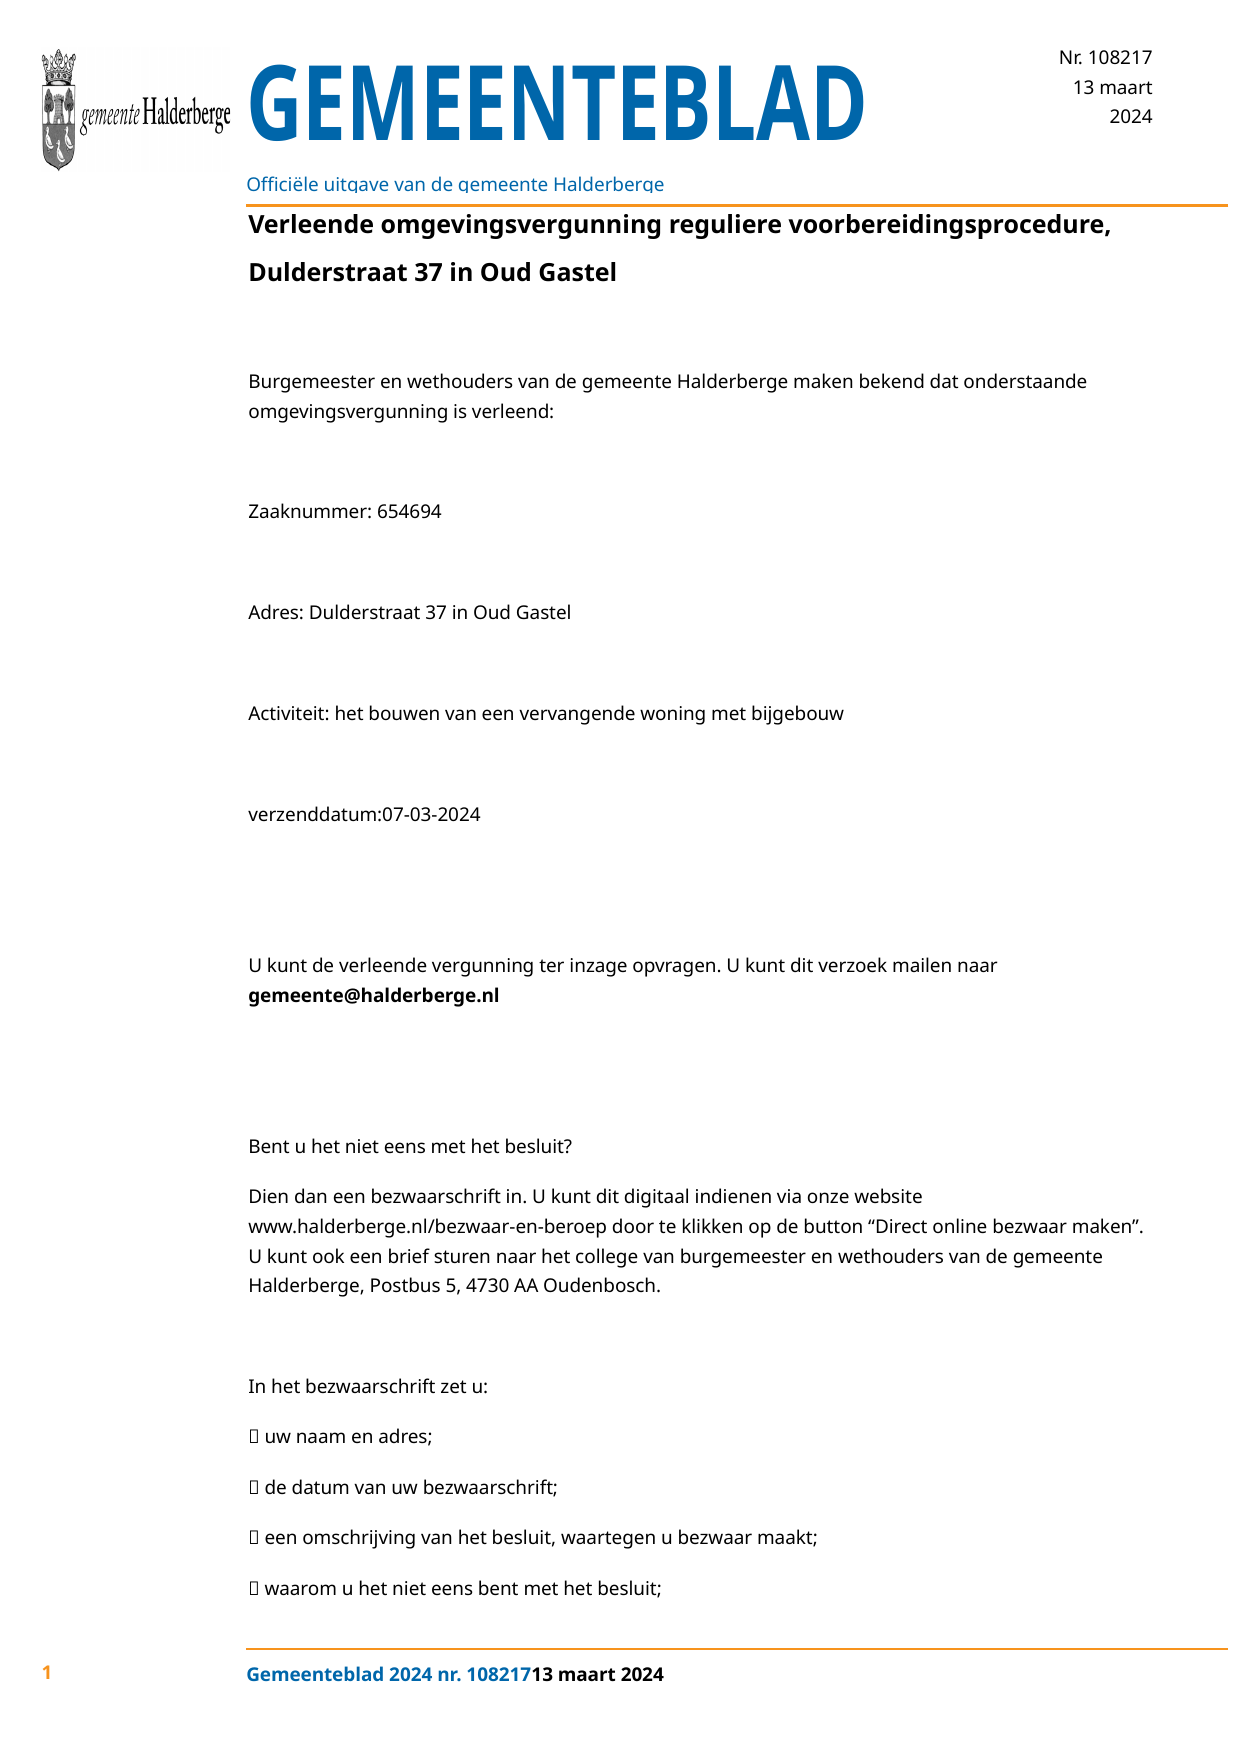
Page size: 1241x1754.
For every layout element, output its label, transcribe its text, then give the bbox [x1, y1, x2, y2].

text  uw naam en adres; [248, 1424, 1152, 1449]
text Bent u het niet eens met het besluit? [248, 1133, 1152, 1159]
text  de datum van uw bezwaarschrift; [248, 1474, 1152, 1500]
text Dien dan een bezwaarschrift in. U kunt dit digitaal indienen via onze website www.halderberge.nl/bezwaar-en-beroep door te klikken op de button “Direct online bezwaar maken”. U kunt ook een brief sturen naar het college van burgemeester en wethouders van de gemeente Halderberge, Postbus 5, 4730 AA Oudenbosch. [248, 1184, 1152, 1298]
text Zaaknummer: 654694 [248, 499, 1152, 524]
text  een omschrijving van het besluit, waartegen u bezwaar maakt; [248, 1524, 1152, 1550]
text Activiteit: het bouwen van een vervangende woning met bijgebouw [248, 700, 1152, 726]
text  waarom u het niet eens bent met het besluit; [248, 1575, 1152, 1601]
picture [41, 47, 231, 172]
text U kunt de verleende vergunning ter inzage opvragen. U kunt dit verzoek mailen naar gemeente@halderberge.nl [248, 952, 1152, 1008]
text Verleende omgevingsvergunning reguliere voorbereidingsprocedure, Dulderstraat 37 in Oud Gastel [248, 207, 1152, 288]
text verzenddatum:07-03-2024 [248, 801, 1152, 827]
text Adres: Dulderstraat 37 in Oud Gastel [248, 599, 1152, 625]
text In het bezwaarschrift zet u: [248, 1373, 1152, 1399]
text Burgemeester en wethouders van de gemeente Halderberge maken bekend dat onderstaande omgevingsvergunning is verleend: [248, 368, 1152, 424]
